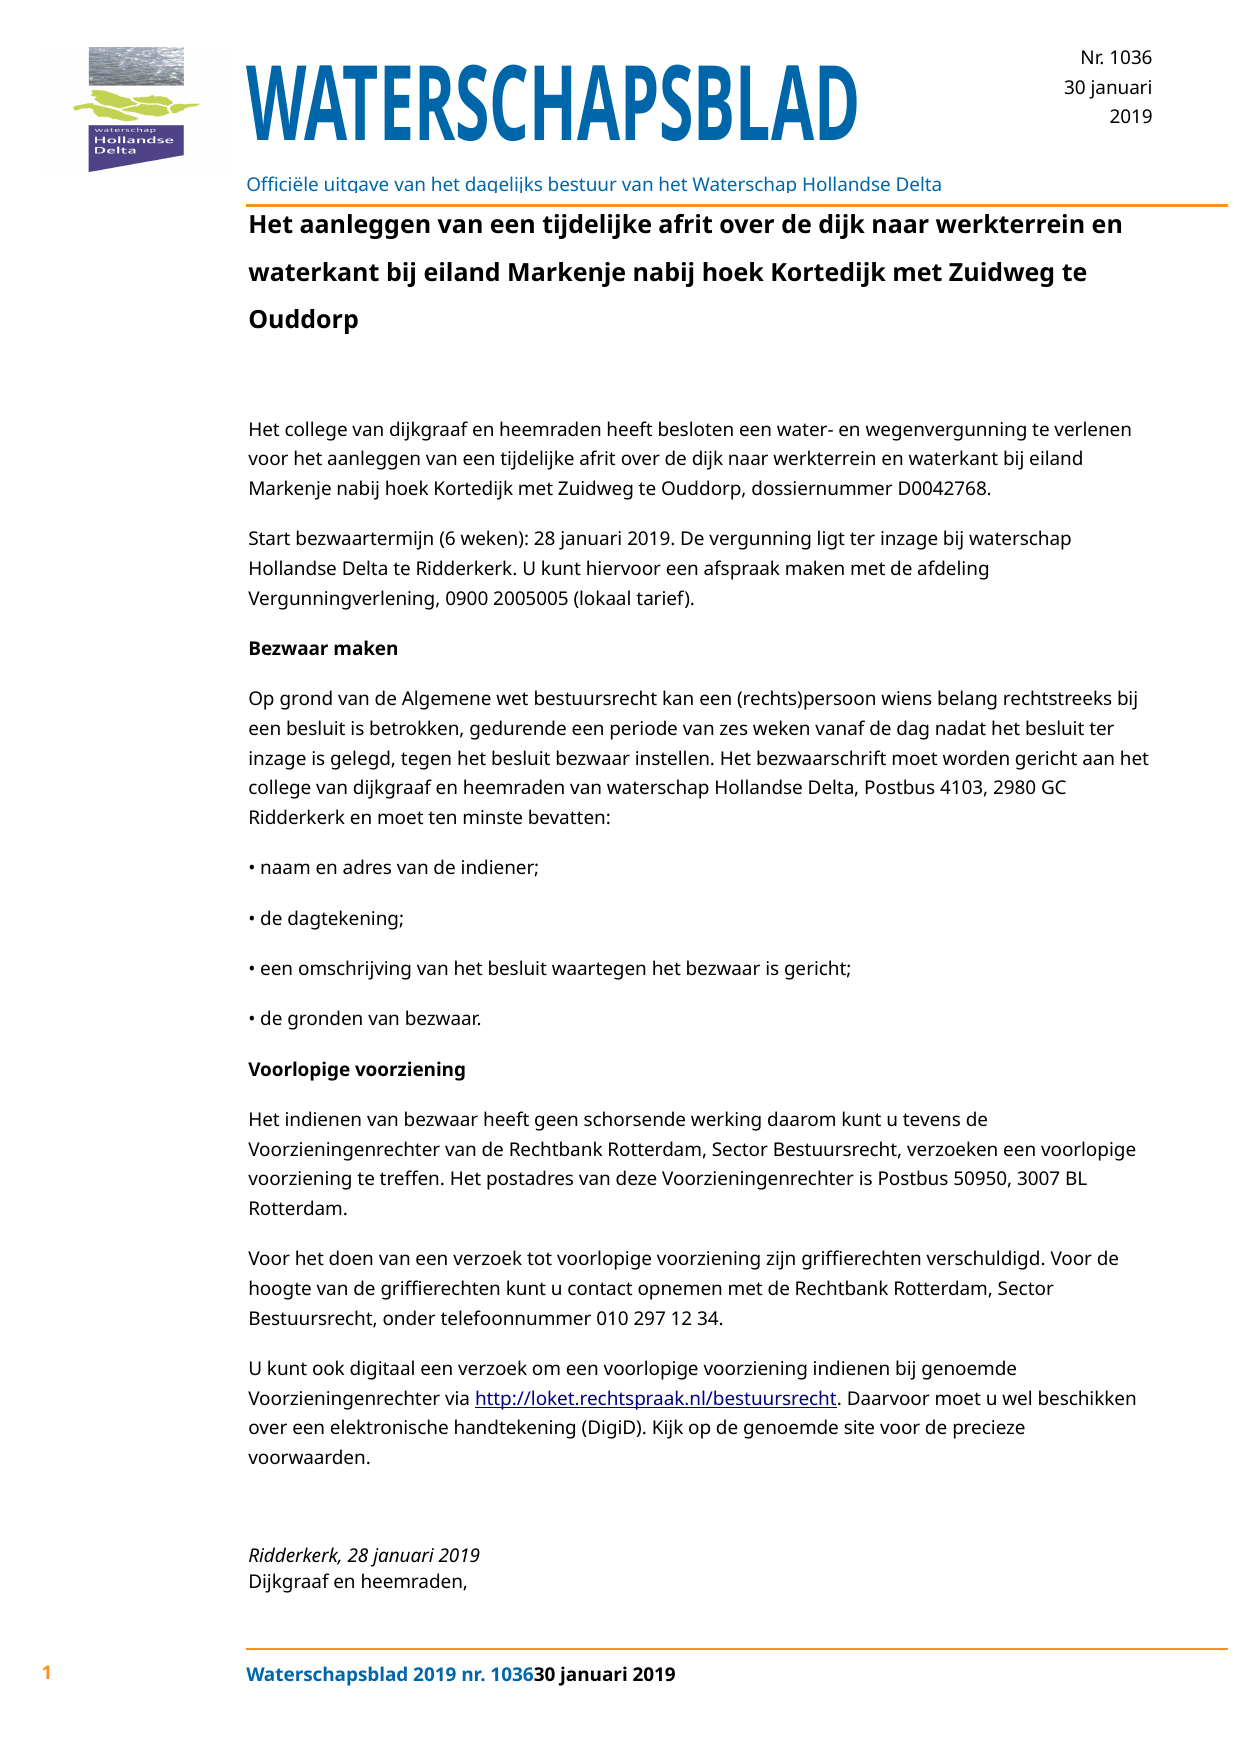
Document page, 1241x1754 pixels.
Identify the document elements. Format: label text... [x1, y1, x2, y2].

text Voorlopige voorziening [248, 1056, 1152, 1082]
text Op grond van de Algemene wet bestuursrecht kan een (rechts)persoon wiens belang rechtstreeks bij een besluit is betrokken, gedurende een periode van zes weken vanaf de dag nadat het besluit ter inzage is gelegd, tegen het besluit bezwaar instellen. Het bezwaarschrift moet worden gericht aan het college van dijkgraaf en heemraden van waterschap Hollandse Delta, Postbus 4103, 2980 GC Ridderkerk en moet ten minste bevatten: [248, 686, 1152, 829]
text Het indienen van bezwaar heeft geen schorsende werking daarom kunt u tevens de Voorzieningenrechter van de Rechtbank Rotterdam, Sector Bestuursrecht, verzoeken een voorlopige voorziening te treffen. Het postadres van deze Voorzieningenrechter is Postbus 50950, 3007 BL Rotterdam. [248, 1106, 1152, 1221]
text • de gronden van bezwaar. [248, 1006, 1152, 1031]
text Voor het doen van een verzoek tot voorlopige voorziening zijn griffierechten verschuldigd. Voor de hoogte van de griffierechten kunt u contact opnemen met de Rechtbank Rotterdam, Sector Bestuursrecht, onder telefoonnummer 010 297 12 34. [248, 1246, 1152, 1330]
text Het aanleggen van een tijdelijke afrit over de dijk naar werkterrein en waterkant bij eiland Markenje nabij hoek Kortedijk met Zuidweg te Ouddorp [248, 207, 1152, 336]
text • naam en adres van de indiener; [248, 854, 1152, 880]
picture [41, 47, 231, 172]
text Start bezwaartermijn (6 weken): 28 januari 2019. De vergunning ligt ter inzage bij waterschap Hollandse Delta te Ridderkerk. U kunt hiervoor een afspraak maken met de afdeling Vergunningverlening, 0900 2005005 (lokaal tarief). [248, 526, 1152, 610]
text Het college van dijkgraaf en heemraden heeft besloten een water- en wegenvergunning te verlenen voor het aanleggen van een tijdelijke afrit over de dijk naar werkterrein en waterkant bij eiland Markenje nabij hoek Kortedijk met Zuidweg te Ouddorp, dossiernummer D0042768. [248, 416, 1152, 501]
text U kunt ook digitaal een verzoek om een voorlopige voorziening indienen bij genoemde Voorzieningenrechter via http://loket.rechtspraak.nl/bestuursrecht. Daarvoor moet u wel beschikken over een elektronische handtekening (DigiD). Kijk op de genoemde site voor de precieze voorwaarden. [248, 1355, 1152, 1469]
text Dijkgraaf en heemraden, [248, 1568, 1152, 1593]
text Bezwaar maken [248, 635, 1152, 661]
text Ridderkerk, 28 januari 2019 [248, 1542, 1152, 1568]
text • een omschrijving van het besluit waartegen het bezwaar is gericht; [248, 955, 1152, 981]
text • de dagtekening; [248, 905, 1152, 930]
